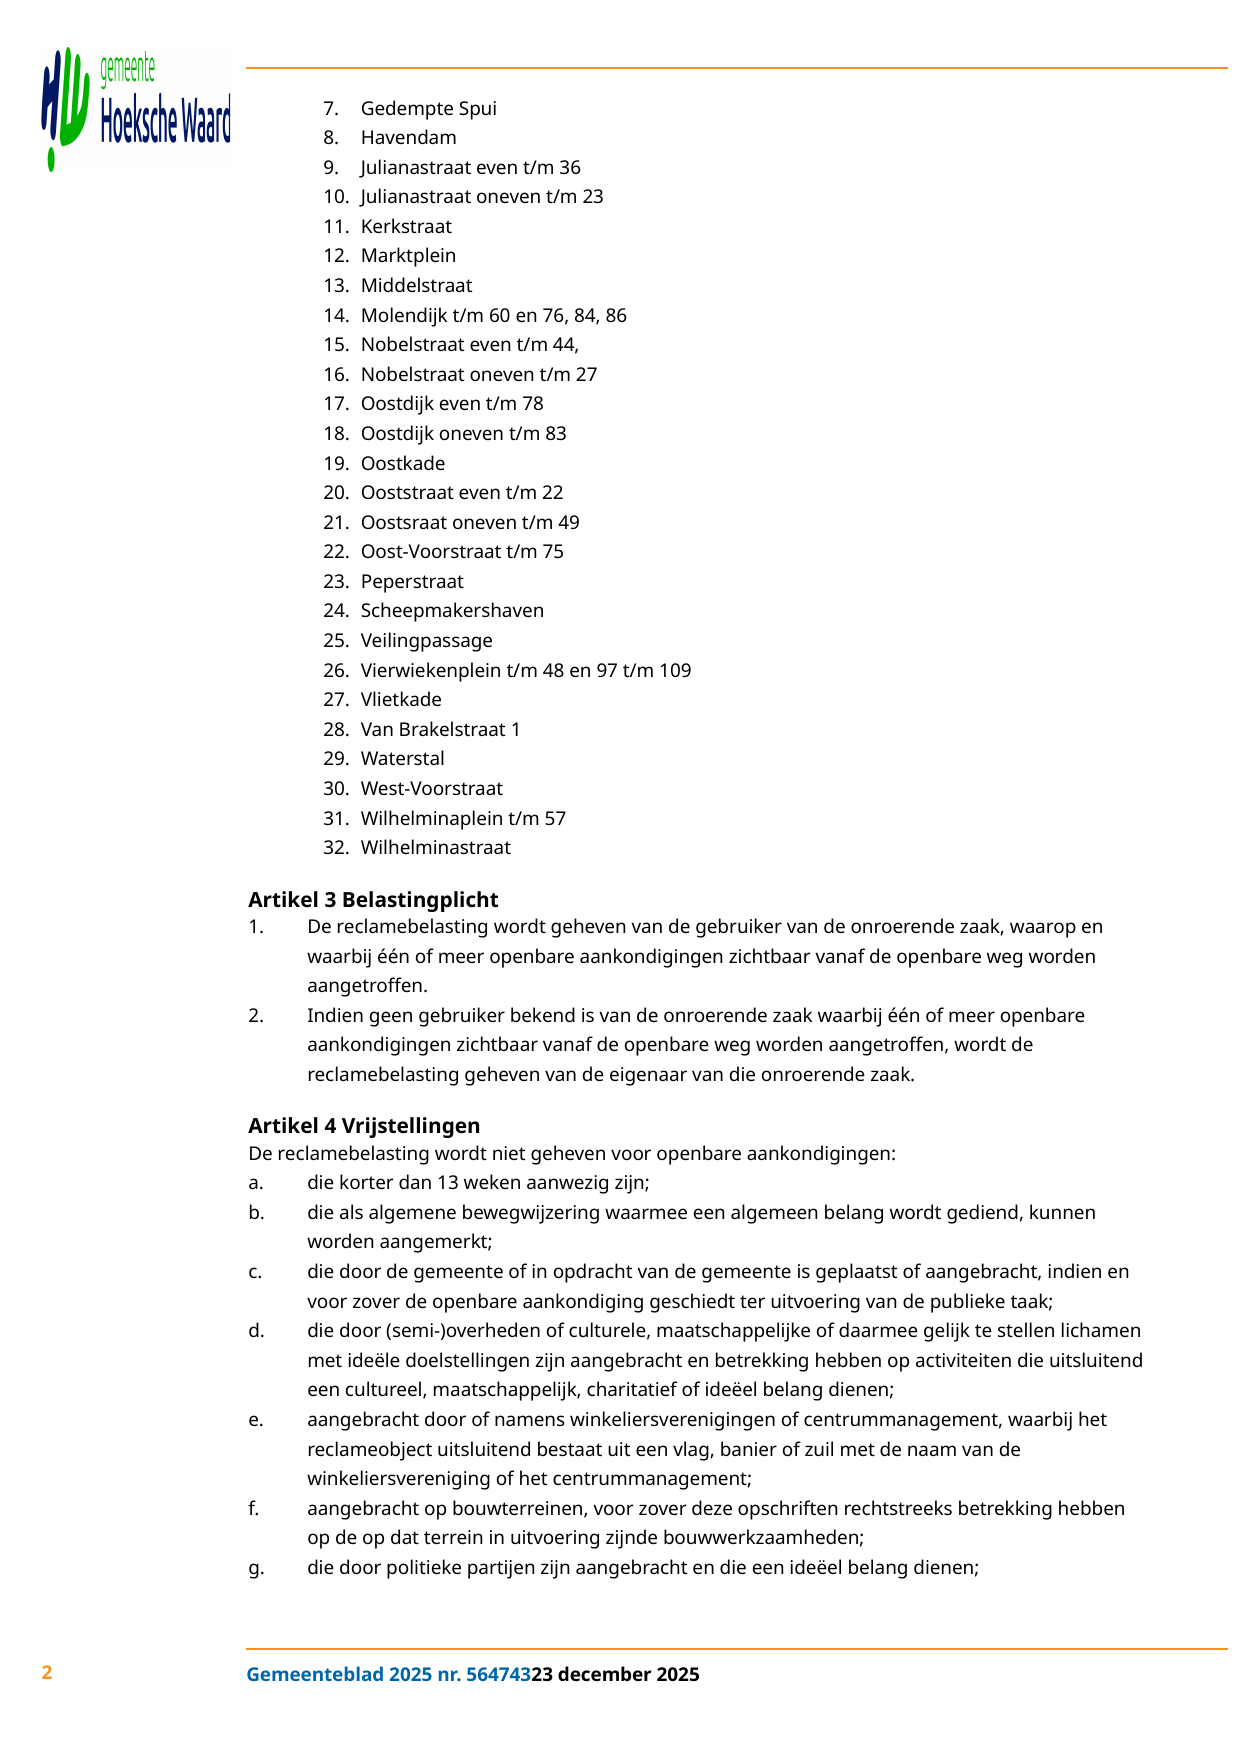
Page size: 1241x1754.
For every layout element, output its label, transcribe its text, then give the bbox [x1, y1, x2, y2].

list Oostsraat oneven t/m 49 [323, 509, 1152, 535]
list Oostdijk even t/m 78 [323, 391, 1152, 416]
list die door de gemeente of in opdracht van de gemeente is geplaatst of aangebracht, indien en voor zover de openbare aankondiging geschiedt ter uitvoering van de publieke taak; [248, 1258, 1152, 1314]
text Artikel 3 Belastingplicht [248, 885, 1152, 913]
list Oostkade [323, 450, 1152, 476]
list Wilhelminastraat [323, 834, 1152, 860]
list die als algemene bewegwijzering waarmee een algemeen belang wordt gediend, kunnen worden aangemerkt; [248, 1199, 1152, 1254]
list Julianastraat oneven t/m 23 [323, 183, 1152, 209]
list die door (semi-)overheden of culturele, maatschappelijke of daarmee gelijk te stellen lichamen met ideële doelstellingen zijn aangebracht en betrekking hebben op activiteiten die uitsluitend een cultureel, maatschappelijk, charitatief of ideëel belang dienen; [248, 1317, 1152, 1402]
list Scheepmakershaven [323, 598, 1152, 623]
list Van Brakelstraat 1 [323, 716, 1152, 742]
list Oost-Voorstraat t/m 75 [323, 538, 1152, 564]
list Marktplein [323, 243, 1152, 268]
list Vierwiekenplein t/m 48 en 97 t/m 109 [323, 657, 1152, 683]
list Ooststraat even t/m 22 [323, 479, 1152, 505]
list Waterstal [323, 746, 1152, 771]
list Molendijk t/m 60 en 76, 84, 86 [323, 302, 1152, 328]
list Nobelstraat oneven t/m 27 [323, 361, 1152, 387]
list Gedempte Spui [323, 95, 1152, 121]
text De reclamebelasting wordt niet geheven voor openbare aankondigingen: [248, 1140, 1152, 1166]
list Veilingpassage [323, 627, 1152, 653]
text Artikel 4 Vrijstellingen [248, 1112, 1152, 1140]
list Havendam [323, 124, 1152, 150]
list Peperstraat [323, 568, 1152, 594]
list Oostdijk oneven t/m 83 [323, 420, 1152, 446]
list aangebracht door of namens winkeliersverenigingen of centrummanagement, waarbij het reclameobject uitsluitend bestaat uit een vlag, banier of zuil met de naam van de winkeliersvereniging of het centrummanagement; [248, 1406, 1152, 1491]
list die door politieke partijen zijn aangebracht en die een ideëel belang dienen; [248, 1554, 1152, 1580]
picture [41, 47, 231, 172]
list Vlietkade [323, 686, 1152, 712]
list Julianastraat even t/m 36 [323, 154, 1152, 180]
list Kerkstraat [323, 213, 1152, 239]
list Wilhelminaplein t/m 57 [323, 805, 1152, 831]
list Middelstraat [323, 272, 1152, 298]
list aangebracht op bouwterreinen, voor zover deze opschriften rechtstreeks betrekking hebben op de op dat terrein in uitvoering zijnde bouwwerkzaamheden; [248, 1495, 1152, 1550]
list die korter dan 13 weken aanwezig zijn; [248, 1169, 1152, 1195]
list Nobelstraat even t/m 44, [323, 331, 1152, 357]
list West-Voorstraat [323, 775, 1152, 801]
list Indien geen gebruiker bekend is van de onroerende zaak waarbij één of meer openbare aankondigingen zichtbaar vanaf de openbare weg worden aangetroffen, wordt de reclamebelasting geheven van de eigenaar van die onroerende zaak. [248, 1002, 1152, 1087]
list De reclamebelasting wordt geheven van de gebruiker van de onroerende zaak, waarop en waarbij één of meer openbare aankondigingen zichtbaar vanaf de openbare weg worden aangetroffen. [248, 913, 1152, 998]
